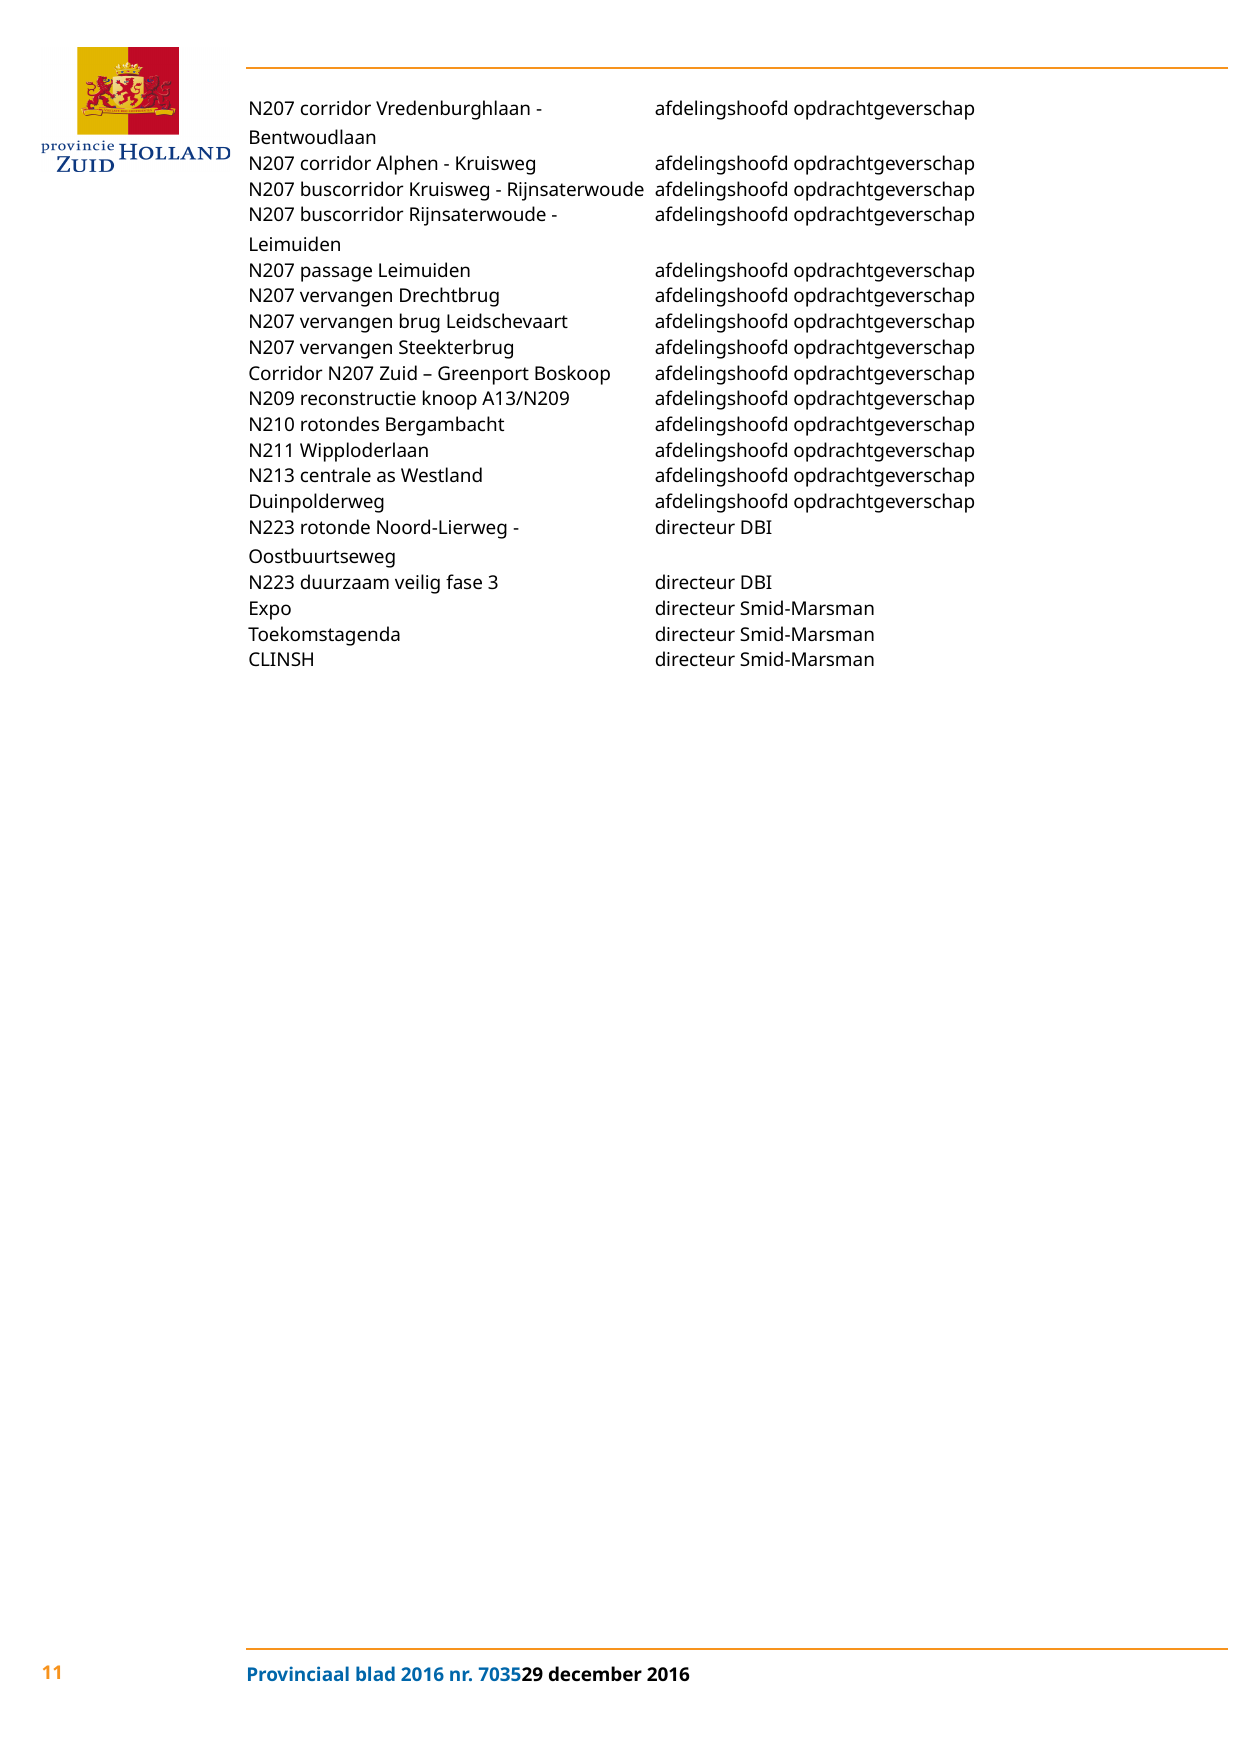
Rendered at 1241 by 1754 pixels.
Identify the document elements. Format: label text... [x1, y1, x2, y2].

table_cell afdelingshoofd opdrachtgeverschap [655, 489, 1152, 514]
table_cell afdelingshoofd opdrachtgeverschap [655, 176, 1152, 202]
table_cell N207 passage Leimuiden [248, 257, 654, 283]
table_cell directeur Smid-Marsman [655, 647, 1152, 672]
table_cell afdelingshoofd opdrachtgeverschap [655, 150, 1152, 176]
table_cell N207 buscorridor Kruisweg - Rijnsaterwoude [248, 176, 654, 202]
table_cell afdelingshoofd opdrachtgeverschap [655, 360, 1152, 386]
table_cell N207 corridor Alphen - Kruisweg [248, 150, 654, 176]
table_cell Expo [248, 595, 654, 621]
table_cell afdelingshoofd opdrachtgeverschap [655, 95, 1152, 150]
table_cell N211 Wipploderlaan [248, 437, 654, 463]
table_cell Toekomstagenda [248, 621, 654, 647]
table_cell afdelingshoofd opdrachtgeverschap [655, 202, 1152, 257]
table_cell N207 buscorridor Rijnsaterwoude - Leimuiden [248, 202, 654, 257]
table_cell directeur DBI [655, 570, 1152, 595]
table_cell N210 rotondes Bergambacht [248, 411, 654, 437]
table_cell afdelingshoofd opdrachtgeverschap [655, 411, 1152, 437]
table_cell directeur DBI [655, 514, 1152, 569]
table_cell Corridor N207 Zuid – Greenport Boskoop [248, 360, 654, 386]
table_cell afdelingshoofd opdrachtgeverschap [655, 283, 1152, 308]
picture [41, 47, 231, 172]
table_cell N207 vervangen Drechtbrug [248, 283, 654, 308]
table_cell afdelingshoofd opdrachtgeverschap [655, 386, 1152, 411]
table_cell afdelingshoofd opdrachtgeverschap [655, 334, 1152, 360]
table_cell N213 centrale as Westland [248, 463, 654, 488]
table_cell Duinpolderweg [248, 489, 654, 514]
table_cell directeur Smid-Marsman [655, 595, 1152, 621]
table_cell N207 vervangen Steekterbrug [248, 334, 654, 360]
table_cell N209 reconstructie knoop A13/N209 [248, 386, 654, 411]
table_cell afdelingshoofd opdrachtgeverschap [655, 257, 1152, 283]
table_cell CLINSH [248, 647, 654, 672]
table_cell [655, 673, 1152, 698]
table_cell N207 vervangen brug Leidschevaart [248, 308, 654, 334]
table_cell afdelingshoofd opdrachtgeverschap [655, 437, 1152, 463]
table_cell afdelingshoofd opdrachtgeverschap [655, 463, 1152, 488]
table_cell afdelingshoofd opdrachtgeverschap [655, 308, 1152, 334]
table_cell [248, 673, 654, 698]
table_cell directeur Smid-Marsman [655, 621, 1152, 647]
table_cell N223 duurzaam veilig fase 3 [248, 570, 654, 595]
table_cell N223 rotonde Noord-Lierweg - Oostbuurtseweg [248, 514, 654, 569]
table_cell N207 corridor Vredenburghlaan - Bentwoudlaan [248, 95, 654, 150]
